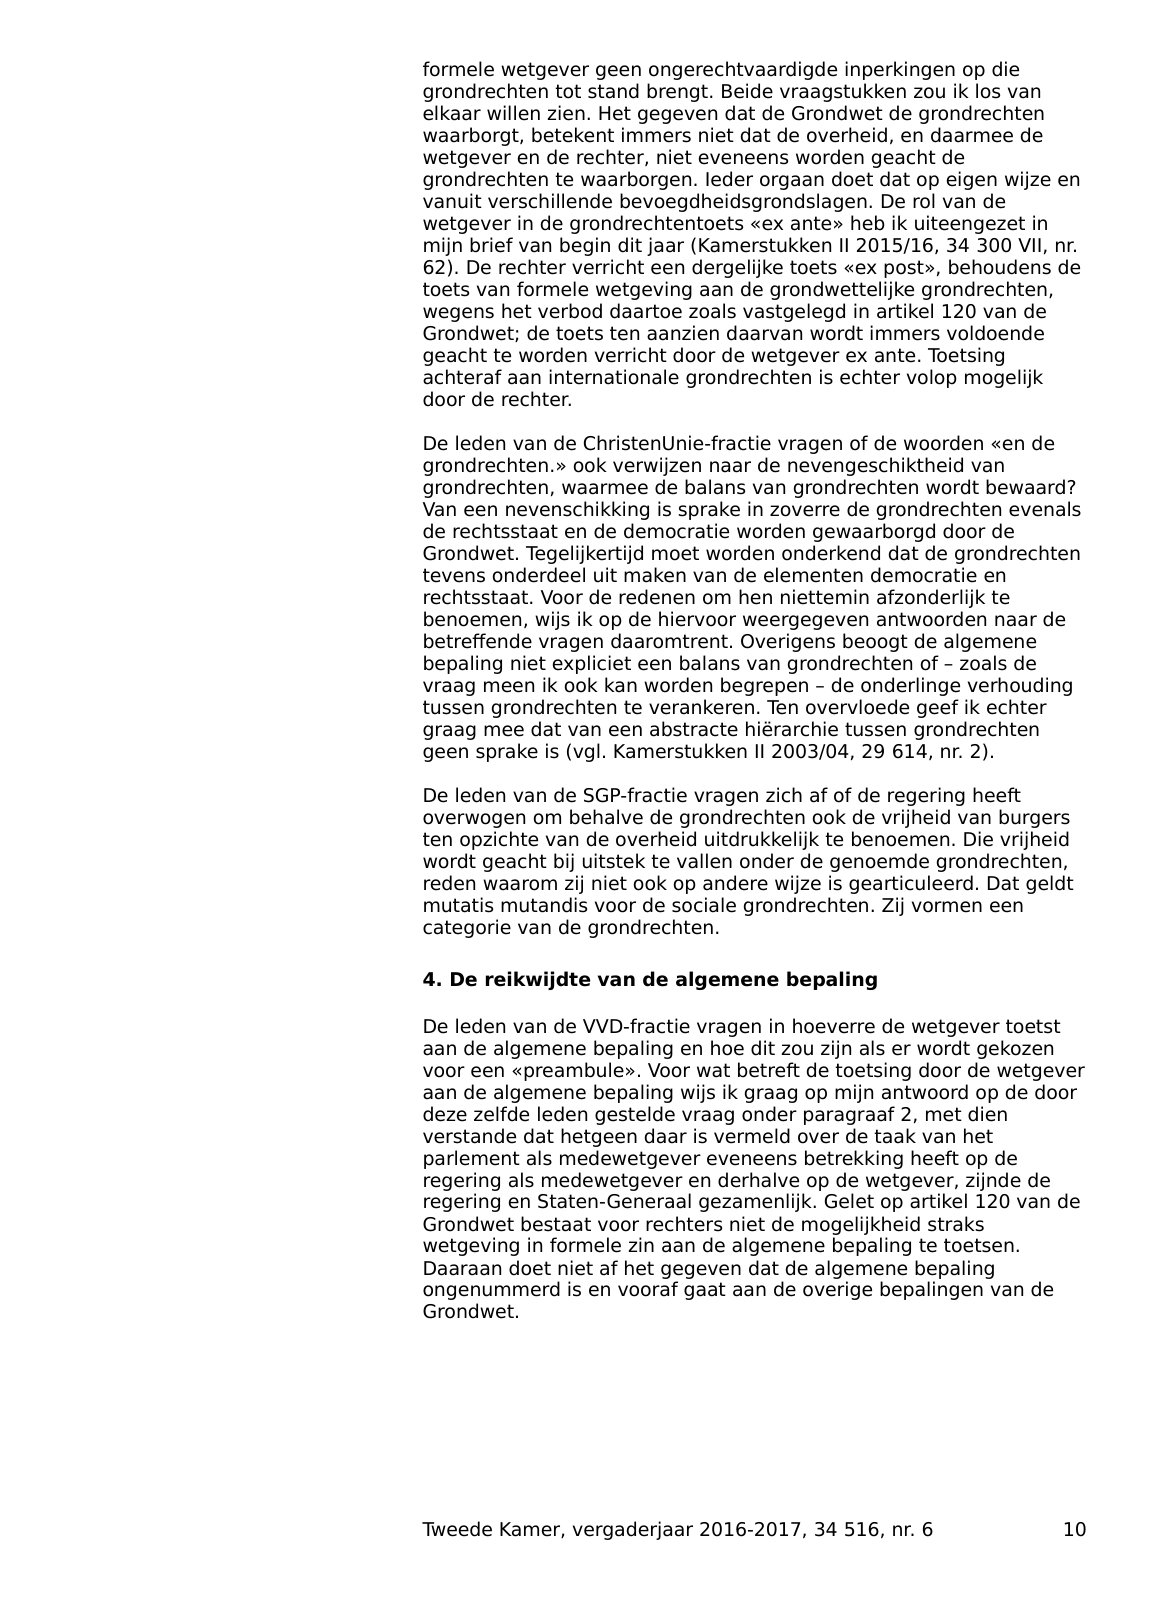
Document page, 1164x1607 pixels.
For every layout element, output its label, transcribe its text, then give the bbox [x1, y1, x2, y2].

subtitle 4. De reikwijdte van de algemene bepaling [422, 969, 1087, 991]
text De leden van de VVD-fractie vragen in hoeverre de wetgever toetst aan de algemene bepaling en hoe dit zou zijn als er wordt gekozen voor een «preambule». Voor wat betreft de toetsing door de wetgever aan de algemene bepaling wijs ik graag op mijn antwoord op de door deze zelfde leden gestelde vraag onder paragraaf 2, met dien verstande dat hetgeen daar is vermeld over de taak van het parlement als medewetgever eveneens betrekking heeft op de regering als medewetgever en derhalve op de wetgever, zijnde de regering en Staten-Generaal gezamenlijk. Gelet op artikel 120 van de Grondwet bestaat voor rechters niet de mogelijkheid straks wetgeving in formele zin aan de algemene bepaling te toetsen. Daaraan doet niet af het gegeven dat de algemene bepaling ongenummerd is en vooraf gaat aan de overige bepalingen van de Grondwet. [422, 1016, 1087, 1323]
text formele wetgever geen ongerechtvaardigde inperkingen op die grondrechten tot stand brengt. Beide vraagstukken zou ik los van elkaar willen zien. Het gegeven dat de Grondwet de grondrechten waarborgt, betekent immers niet dat de overheid, en daarmee de wetgever en de rechter, niet eveneens worden geacht de grondrechten te waarborgen. Ieder orgaan doet dat op eigen wijze en vanuit verschillende bevoegdheidsgrondslagen. De rol van de wetgever in de grondrechtentoets «ex ante» heb ik uiteengezet in mijn brief van begin dit jaar (Kamerstukken II 2015/16, 34 300 VII, nr. 62). De rechter verricht een dergelijke toets «ex post», behoudens de toets van formele wetgeving aan de grondwettelijke grondrechten, wegens het verbod daartoe zoals vastgelegd in artikel 120 van de Grondwet; de toets ten aanzien daarvan wordt immers voldoende geacht te worden verricht door de wetgever ex ante. Toetsing achteraf aan internationale grondrechten is echter volop mogelijk door de rechter. [422, 59, 1087, 411]
text De leden van de SGP-fractie vragen zich af of de regering heeft overwogen om behalve de grondrechten ook de vrijheid van burgers ten opzichte van de overheid uitdrukkelijk te benoemen. Die vrijheid wordt geacht bij uitstek te vallen onder de genoemde grondrechten, reden waarom zij niet ook op andere wijze is gearticuleerd. Dat geldt mutatis mutandis voor de sociale grondrechten. Zij vormen een categorie van de grondrechten. [422, 785, 1087, 939]
text De leden van de ChristenUnie-fractie vragen of de woorden «en de grondrechten.» ook verwijzen naar de nevengeschiktheid van grondrechten, waarmee de balans van grondrechten wordt bewaard? Van een nevenschikking is sprake in zoverre de grondrechten evenals de rechtsstaat en de democratie worden gewaarborgd door de Grondwet. Tegelijkertijd moet worden onderkend dat de grondrechten tevens onderdeel uit maken van de elementen democratie en rechtsstaat. Voor de redenen om hen niettemin afzonderlijk te benoemen, wijs ik op de hiervoor weergegeven antwoorden naar de betreffende vragen daaromtrent. Overigens beoogt de algemene bepaling niet expliciet een balans van grondrechten of – zoals de vraag meen ik ook kan worden begrepen – de onderlinge verhouding tussen grondrechten te verankeren. Ten overvloede geef ik echter graag mee dat van een abstracte hiërarchie tussen grondrechten geen sprake is (vgl. Kamerstukken II 2003/04, 29 614, nr. 2). [422, 433, 1087, 763]
